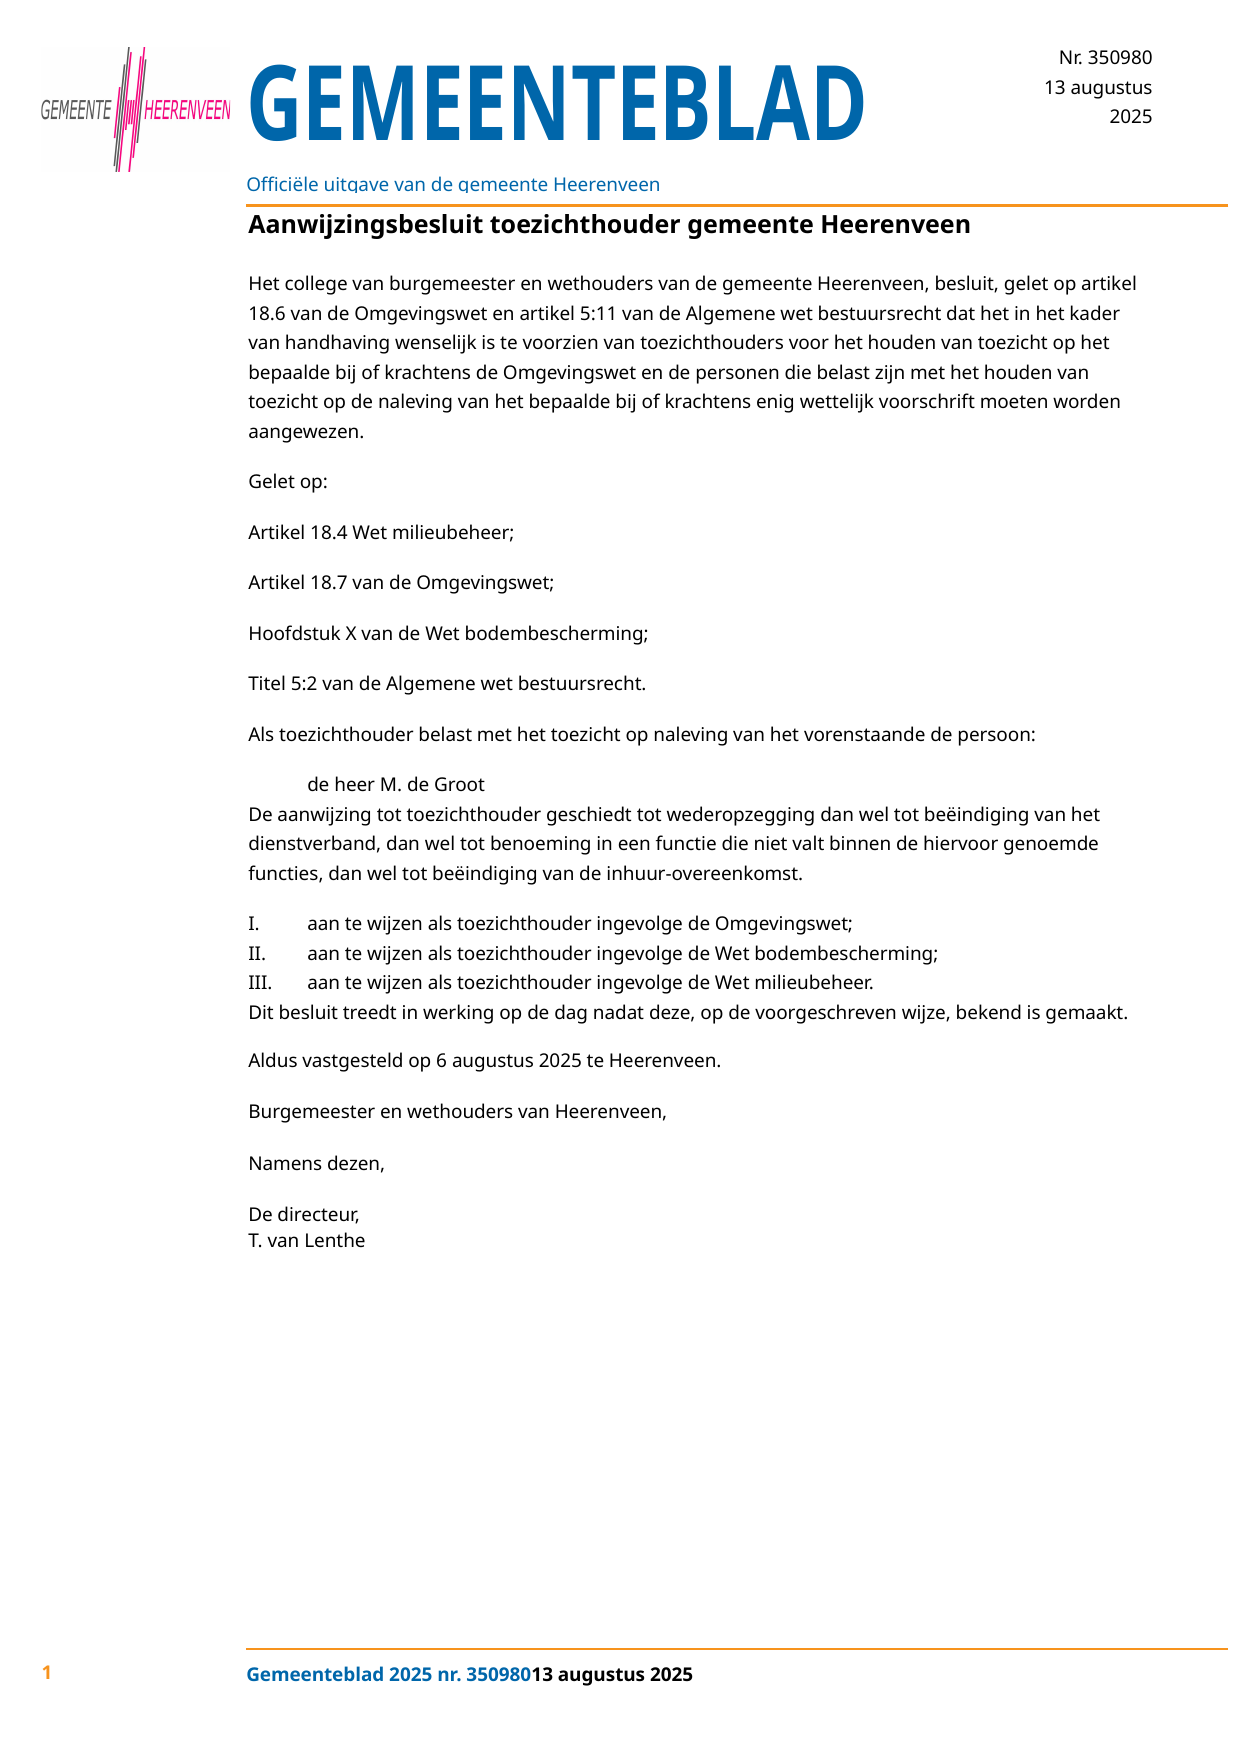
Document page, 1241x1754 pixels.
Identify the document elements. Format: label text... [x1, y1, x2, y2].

picture [41, 47, 231, 172]
text Dit besluit treedt in werking op de dag nadat deze, op de voorgeschreven wijze, bekend is gemaakt. [248, 999, 1152, 1025]
text Burgemeester en wethouders van Heerenveen, [248, 1098, 1152, 1124]
text De directeur, [248, 1201, 1152, 1227]
text Gelet op: [248, 469, 1152, 494]
text Hoofdstuk X van de Wet bodembescherming; [248, 620, 1152, 646]
text Als toezichthouder belast met het toezicht op naleving van het vorenstaande de persoon: [248, 721, 1152, 746]
list aan te wijzen als toezichthouder ingevolge de Wet bodembescherming; [248, 940, 1152, 966]
text Namens dezen, [248, 1150, 1152, 1176]
text T. van Lenthe [248, 1227, 1152, 1253]
text Artikel 18.4 Wet milieubeheer; [248, 519, 1152, 545]
text Titel 5:2 van de Algemene wet bestuursrecht. [248, 670, 1152, 696]
text Aldus vastgesteld op 6 augustus 2025 te Heerenveen. [248, 1047, 1152, 1073]
text Het college van burgemeester en wethouders van de gemeente Heerenveen, besluit, gelet op artikel 18.6 van de Omgevingswet en artikel 5:11 van de Algemene wet bestuursrecht dat het in het kader van handhaving wenselijk is te voorzien van toezichthouders voor het houden van toezicht op het bepaalde bij of krachtens de Omgevingswet en de personen die belast zijn met het houden van toezicht op de naleving van het bepaalde bij of krachtens enig wettelijk voorschrift moeten worden aangewezen. [248, 270, 1152, 444]
list aan te wijzen als toezichthouder ingevolge de Wet milieubeheer. [248, 969, 1152, 995]
text Artikel 18.7 van de Omgevingswet; [248, 569, 1152, 595]
list aan te wijzen als toezichthouder ingevolge de Omgevingswet; [248, 910, 1152, 936]
text Aanwijzingsbesluit toezichthouder gemeente Heerenveen [248, 207, 1152, 241]
text De aanwijzing tot toezichthouder geschiedt tot wederopzegging dan wel tot beëindiging van het dienstverband, dan wel tot benoeming in een functie die niet valt binnen de hiervoor genoemde functies, dan wel tot beëindiging van de inhuur-overeenkomst. [248, 801, 1152, 886]
list de heer M. de Groot [248, 771, 1152, 797]
